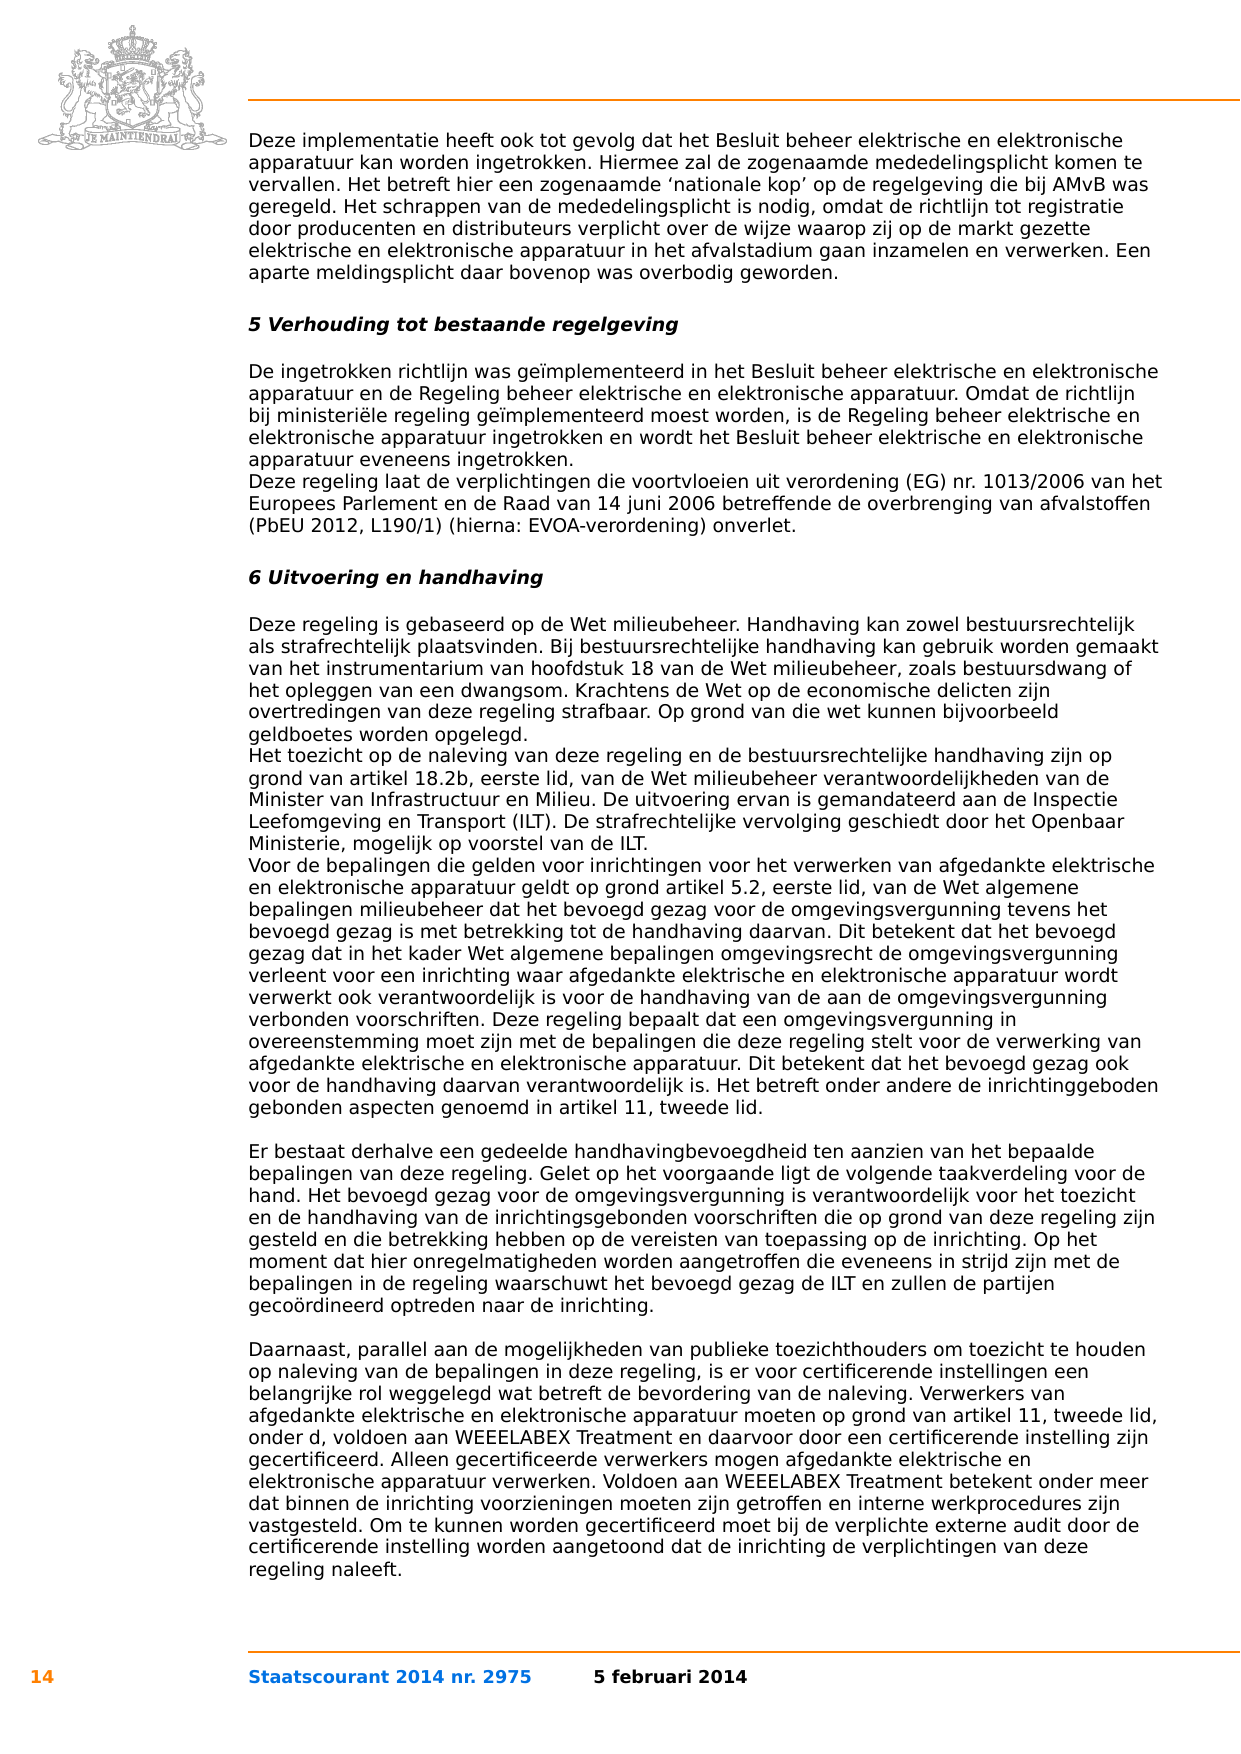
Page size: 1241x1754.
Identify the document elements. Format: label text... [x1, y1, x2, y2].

text Deze regeling is gebaseerd op de Wet milieubeheer. Handhaving kan zowel bestuursrechtelijk als strafrechtelijk plaatsvinden. Bij bestuursrechtelijke handhaving kan gebruik worden gemaakt van het instrumentarium van hoofdstuk 18 van de Wet milieubeheer, zoals bestuursdwang of het opleggen van een dwangsom. Krachtens de Wet op de economische delicten zijn overtredingen van deze regeling strafbaar. Op grond van die wet kunnen bijvoorbeeld geldboetes worden opgelegd. [248, 613, 1163, 745]
subtitle 6 Uitvoering en handhaving [248, 567, 1163, 588]
picture [38, 25, 227, 150]
text Deze implementatie heeft ook tot gevolg dat het Besluit beheer elektrische en elektronische apparatuur kan worden ingetrokken. Hiermee zal de zogenaamde mededelingsplicht komen te vervallen. Het betreft hier een zogenaamde ‘nationale kop’ op de regelgeving die bij AMvB was geregeld. Het schrappen van de mededelingsplicht is nodig, omdat de richtlijn tot registratie door producenten en distributeurs verplicht over de wijze waarop zij op de markt gezette elektrische en elektronische apparatuur in het afvalstadium gaan inzamelen en verwerken. Een aparte meldingsplicht daar bovenop was overbodig geworden. [248, 130, 1163, 284]
text Daarnaast, parallel aan de mogelijkheden van publieke toezichthouders om toezicht te houden op naleving van de bepalingen in deze regeling, is er voor certificerende instellingen een belangrijke rol weggelegd wat betreft de bevordering van de naleving. Verwerkers van afgedankte elektrische en elektronische apparatuur moeten op grond van artikel 11, tweede lid, onder d, voldoen aan WEEELABEX Treatment en daarvoor door een certificerende instelling zijn gecertificeerd. Alleen gecertificeerde verwerkers mogen afgedankte elektrische en elektronische apparatuur verwerken. Voldoen aan WEEELABEX Treatment betekent onder meer dat binnen de inrichting voorzieningen moeten zijn getroffen en interne werkprocedures zijn vastgesteld. Om te kunnen worden gecertificeerd moet bij de verplichte externe audit door de certificerende instelling worden aangetoond dat de inrichting de verplichtingen van deze regeling naleeft. [248, 1339, 1163, 1580]
text De ingetrokken richtlijn was geïmplementeerd in het Besluit beheer elektrische en elektronische apparatuur en de Regeling beheer elektrische en elektronische apparatuur. Omdat de richtlijn bij ministeriële regeling geïmplementeerd moest worden, is de Regeling beheer elektrische en elektronische apparatuur ingetrokken en wordt het Besluit beheer elektrische en elektronische apparatuur eveneens ingetrokken. [248, 361, 1163, 471]
text Voor de bepalingen die gelden voor inrichtingen voor het verwerken van afgedankte elektrische en elektronische apparatuur geldt op grond artikel 5.2, eerste lid, van de Wet algemene bepalingen milieubeheer dat het bevoegd gezag voor de omgevingsvergunning tevens het bevoegd gezag is met betrekking tot de handhaving daarvan. Dit betekent dat het bevoegd gezag dat in het kader Wet algemene bepalingen omgevingsrecht de omgevingsvergunning verleent voor een inrichting waar afgedankte elektrische en elektronische apparatuur wordt verwerkt ook verantwoordelijk is voor de handhaving van de aan de omgevingsvergunning verbonden voorschriften. Deze regeling bepaalt dat een omgevingsvergunning in overeenstemming moet zijn met de bepalingen die deze regeling stelt voor de verwerking van afgedankte elektrische en elektronische apparatuur. Dit betekent dat het bevoegd gezag ook voor de handhaving daarvan verantwoordelijk is. Het betreft onder andere de inrichtinggeboden gebonden aspecten genoemd in artikel 11, tweede lid. [248, 855, 1163, 1119]
text Er bestaat derhalve een gedeelde handhavingbevoegdheid ten aanzien van het bepaalde bepalingen van deze regeling. Gelet op het voorgaande ligt de volgende taakverdeling voor de hand. Het bevoegd gezag voor de omgevingsvergunning is verantwoordelijk voor het toezicht en de handhaving van de inrichtingsgebonden voorschriften die op grond van deze regeling zijn gesteld en die betrekking hebben op de vereisten van toepassing op de inrichting. Op het moment dat hier onregelmatigheden worden aangetroffen die eveneens in strijd zijn met de bepalingen in de regeling waarschuwt het bevoegd gezag de ILT en zullen de partijen gecoördineerd optreden naar de inrichting. [248, 1141, 1163, 1317]
text Het toezicht op de naleving van deze regeling en de bestuursrechtelijke handhaving zijn op grond van artikel 18.2b, eerste lid, van de Wet milieubeheer verantwoordelijkheden van de Minister van Infrastructuur en Milieu. De uitvoering ervan is gemandateerd aan de Inspectie Leefomgeving en Transport (ILT). De strafrechtelijke vervolging geschiedt door het Openbaar Ministerie, mogelijk op voorstel van de ILT. [248, 745, 1163, 855]
text Deze regeling laat de verplichtingen die voortvloeien uit verordening (EG) nr. 1013/2006 van het Europees Parlement en de Raad van 14 juni 2006 betreffende de overbrenging van afvalstoffen (PbEU 2012, L190/1) (hierna: EVOA-verordening) onverlet. [248, 471, 1163, 537]
subtitle 5 Verhouding tot bestaande regelgeving [248, 314, 1163, 336]
